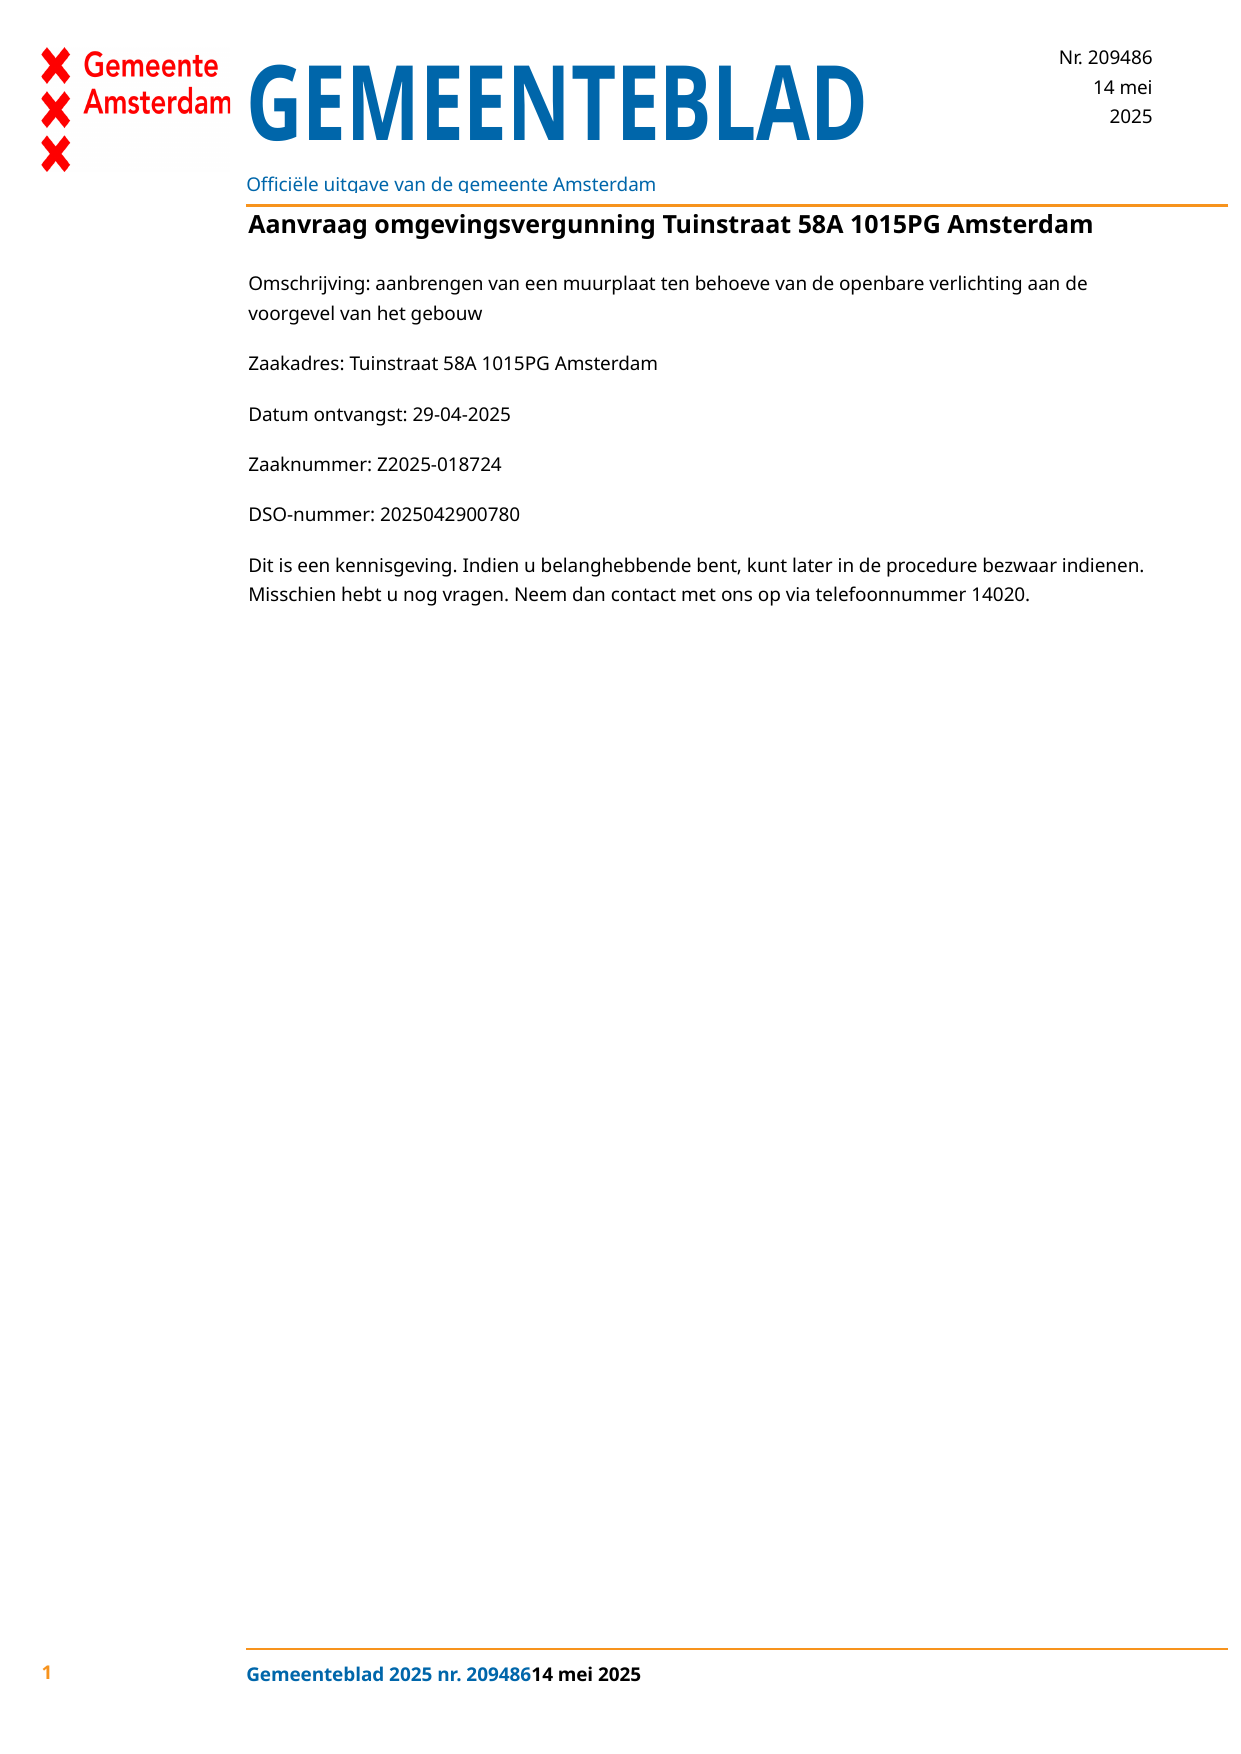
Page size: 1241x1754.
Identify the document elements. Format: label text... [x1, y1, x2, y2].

picture [41, 47, 231, 172]
text DSO-nummer: 2025042900780 [248, 502, 1152, 527]
text Zaakadres: Tuinstraat 58A 1015PG Amsterdam [248, 350, 1152, 376]
text Aanvraag omgevingsvergunning Tuinstraat 58A 1015PG Amsterdam [248, 207, 1152, 241]
text Omschrijving: aanbrengen van een muurplaat ten behoeve van de openbare verlichting aan de voorgevel van het gebouw [248, 270, 1152, 326]
text Zaaknummer: Z2025-018724 [248, 451, 1152, 477]
text Datum ontvangst: 29-04-2025 [248, 401, 1152, 426]
text Dit is een kennisgeving. Indien u belanghebbende bent, kunt later in de procedure bezwaar indienen. Misschien hebt u nog vragen. Neem dan contact met ons op via telefoonnummer 14020. [248, 552, 1152, 607]
